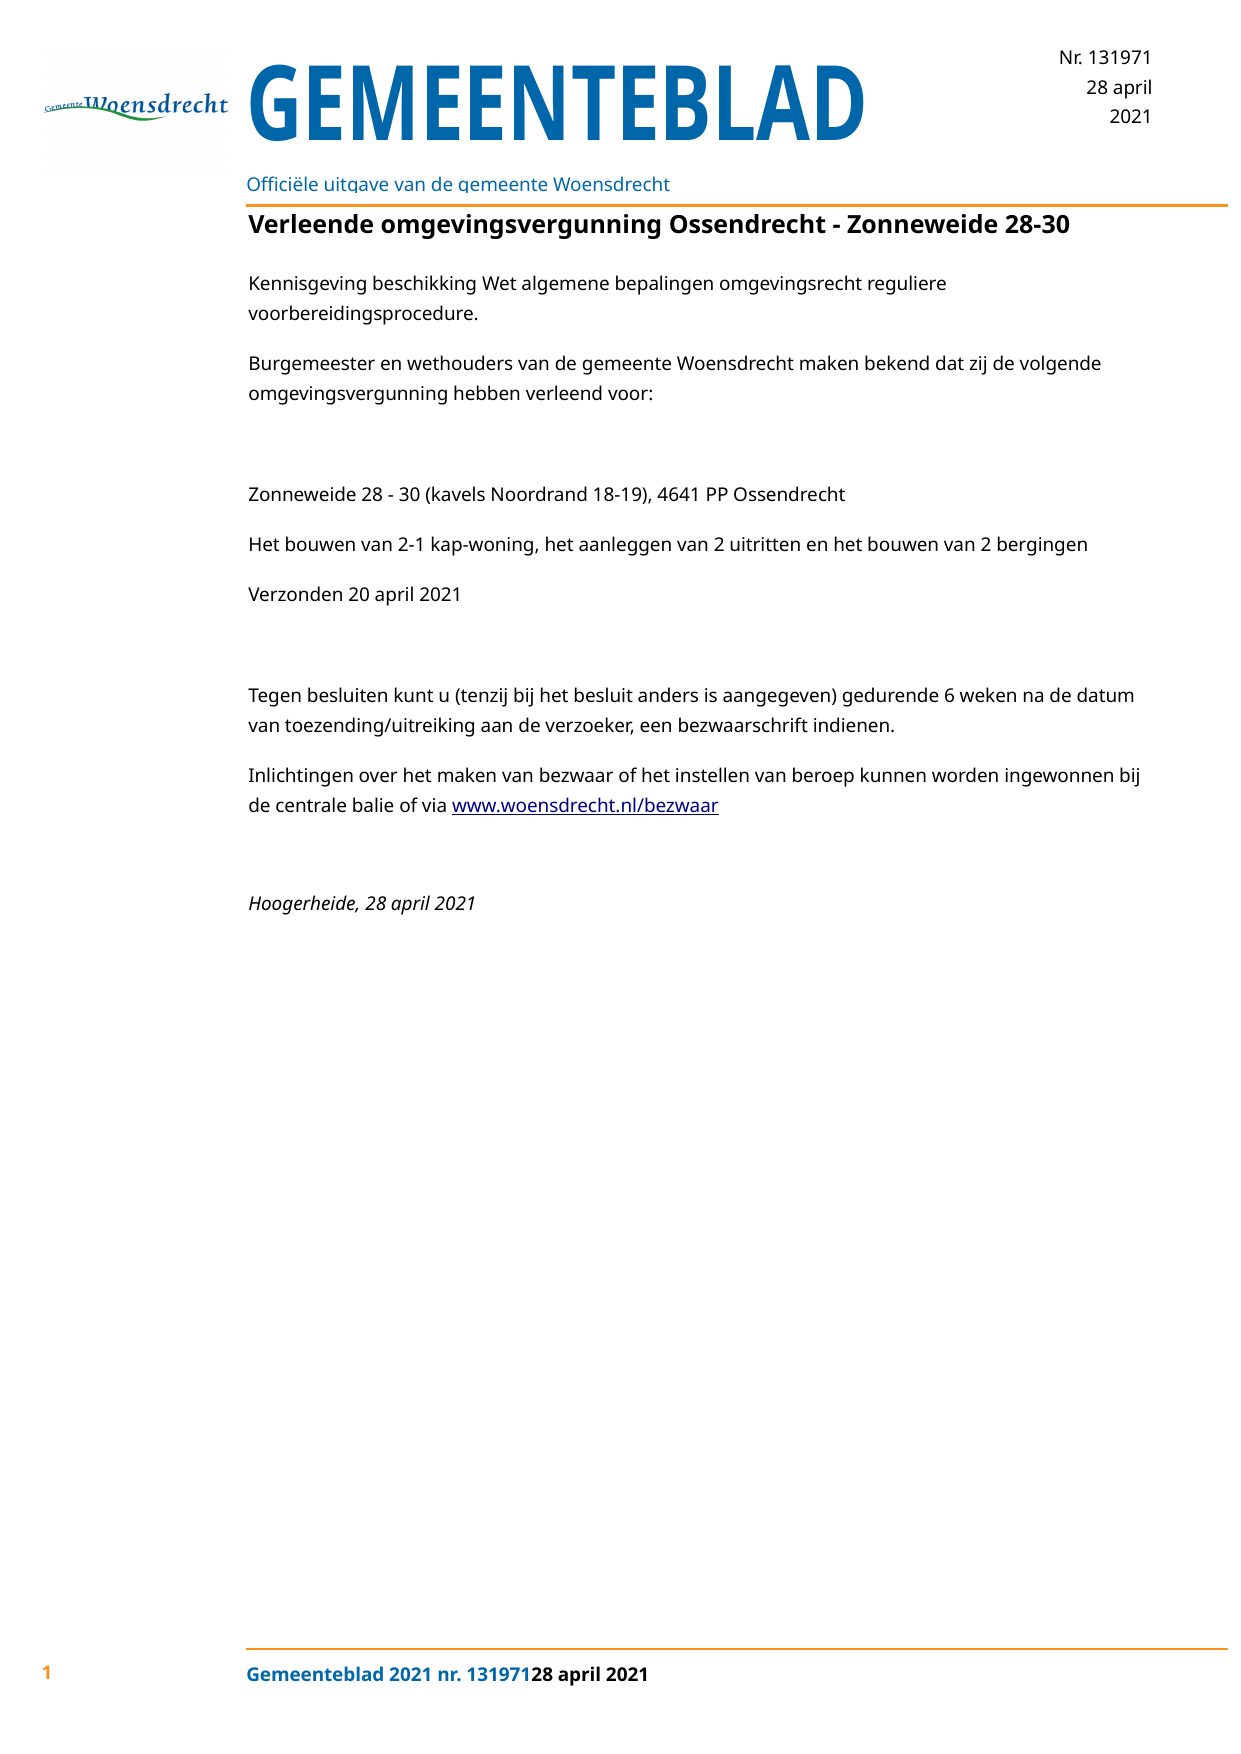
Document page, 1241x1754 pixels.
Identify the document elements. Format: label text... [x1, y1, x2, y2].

text Verzonden 20 april 2021 [248, 582, 1152, 607]
text Het bouwen van 2-1 kap-woning, het aanleggen van 2 uitritten en het bouwen van 2 bergingen [248, 531, 1152, 557]
text Zonneweide 28 - 30 (kavels Noordrand 18-19), 4641 PP Ossendrecht [248, 481, 1152, 506]
text Burgemeester en wethouders van de gemeente Woensdrecht maken bekend dat zij de volgende omgevingsvergunning hebben verleend voor: [248, 350, 1152, 406]
text Hoogerheide, 28 april 2021 [248, 890, 1152, 916]
picture [41, 47, 231, 172]
text Kennisgeving beschikking Wet algemene bepalingen omgevingsrecht reguliere voorbereidingsprocedure. [248, 270, 1152, 326]
text Tegen besluiten kunt u (tenzij bij het besluit anders is aangegeven) gedurende 6 weken na de datum van toezending/uitreiking aan de verzoeker, een bezwaarschrift indienen. [248, 682, 1152, 738]
text Inlichtingen over het maken van bezwaar of het instellen van beroep kunnen worden ingewonnen bij de centrale balie of via www.woensdrecht.nl/bezwaar [248, 762, 1152, 818]
text Verleende omgevingsvergunning Ossendrecht - Zonneweide 28-30 [248, 207, 1152, 241]
